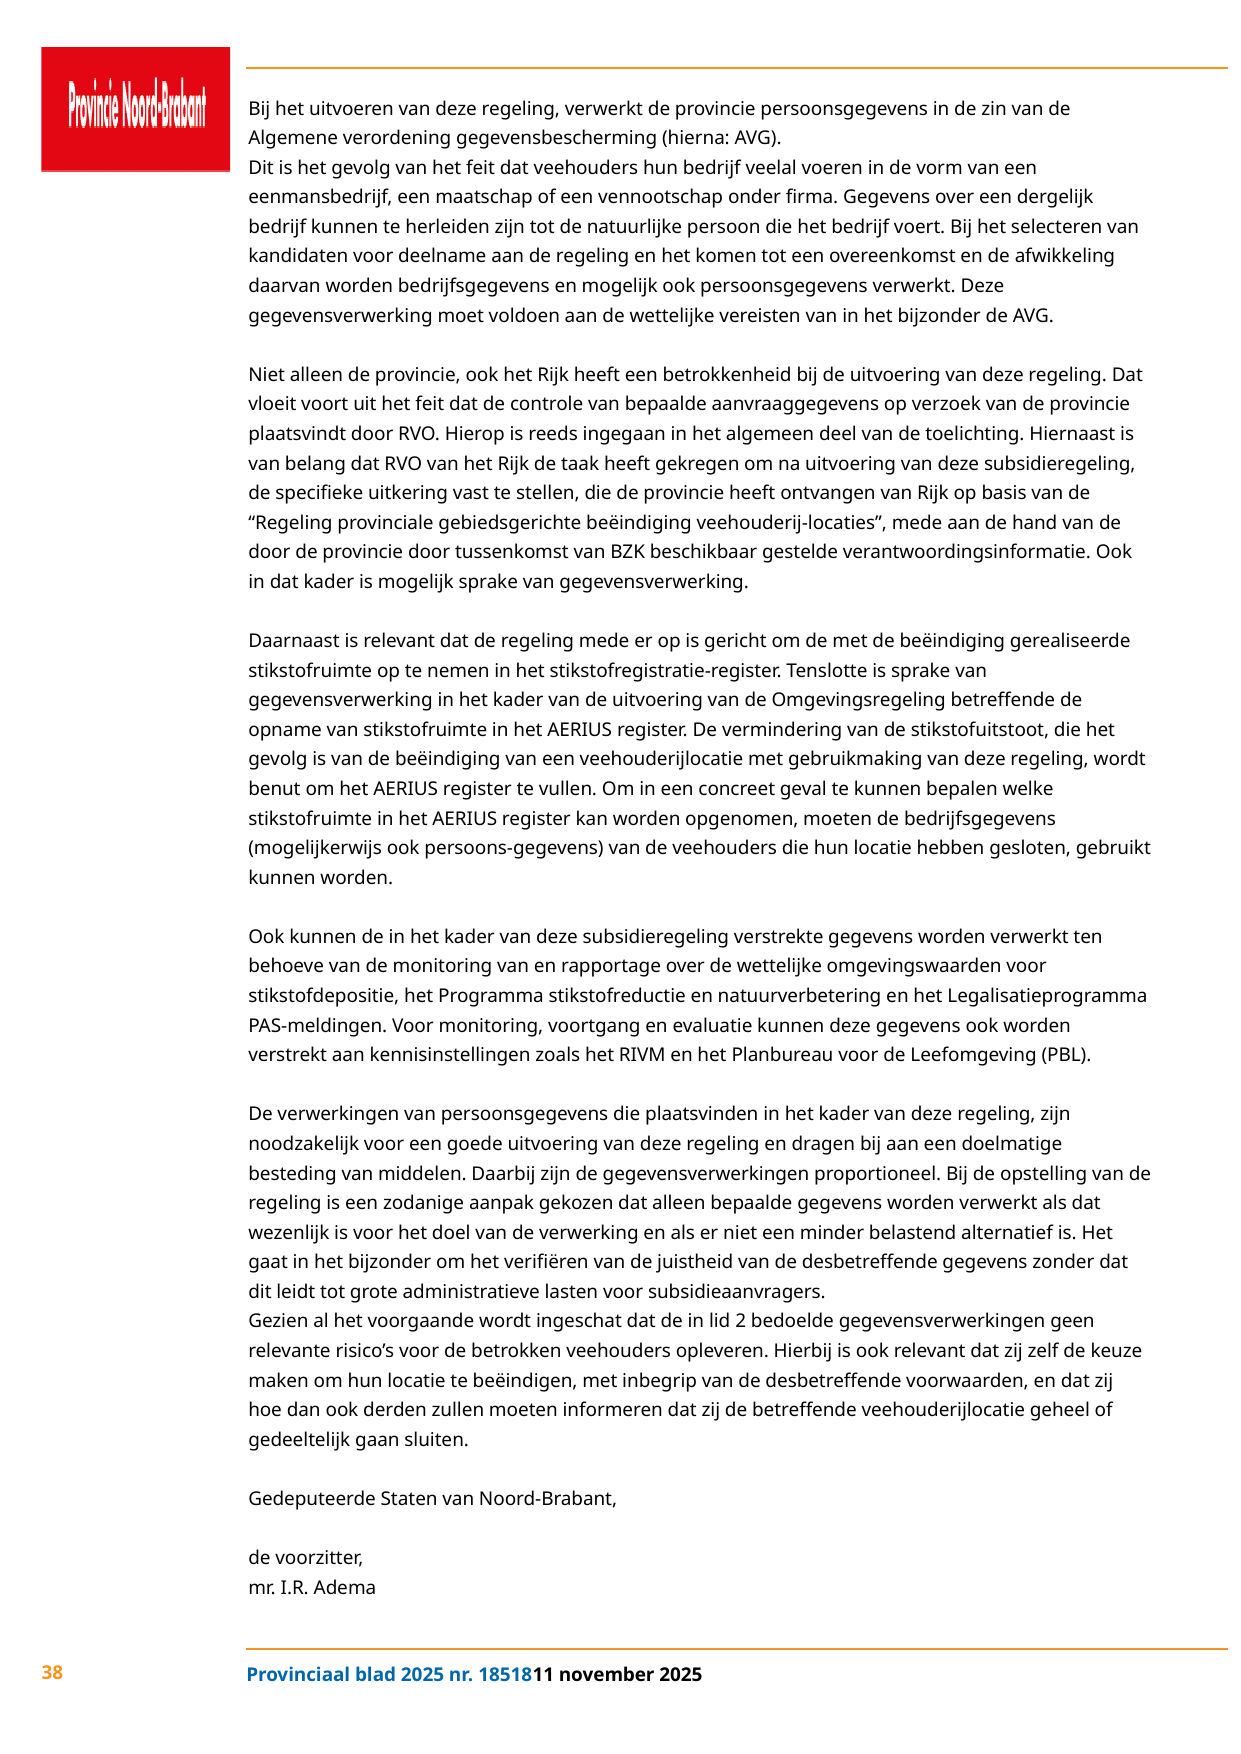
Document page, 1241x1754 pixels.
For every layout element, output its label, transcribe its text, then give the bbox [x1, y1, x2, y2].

text de voorzitter, [248, 1544, 1152, 1570]
text De verwerkingen van persoonsgegevens die plaatsvinden in het kader van deze regeling, zijn noodzakelijk voor een goede uitvoering van deze regeling en dragen bij aan een doelmatige besteding van middelen. Daarbij zijn de gegevensverwerkingen proportioneel. Bij de opstelling van de regeling is een zodanige aanpak gekozen dat alleen bepaalde gegevens worden verwerkt als dat wezenlijk is voor het doel van de verwerking en als er niet een minder belastend alternatief is. Het gaat in het bijzonder om het verifiëren van de juistheid van de desbetreffende gegevens zonder dat dit leidt tot grote administratieve lasten voor subsidieaanvragers. [248, 1101, 1152, 1304]
text Gezien al het voorgaande wordt ingeschat dat de in lid 2 bedoelde gegevensverwerkingen geen relevante risico’s voor de betrokken veehouders opleveren. Hierbij is ook relevant dat zij zelf de keuze maken om hun locatie te beëindigen, met inbegrip van de desbetreffende voorwaarden, en dat zij hoe dan ook derden zullen moeten informeren dat zij de betreffende veehouderijlocatie geheel of gedeeltelijk gaan sluiten. [248, 1308, 1152, 1452]
text Daarnaast is relevant dat de regeling mede er op is gericht om de met de beëindiging gerealiseerde stikstofruimte op te nemen in het stikstofregistratie-register. Tenslotte is sprake van gegevensverwerking in het kader van de uitvoering van de Omgevingsregeling betreffende de opname van stikstofruimte in het AERIUS register. De vermindering van de stikstofuitstoot, die het gevolg is van de beëindiging van een veehouderijlocatie met gebruikmaking van deze regeling, wordt benut om het AERIUS register te vullen. Om in een concreet geval te kunnen bepalen welke stikstofruimte in het AERIUS register kan worden opgenomen, moeten de bedrijfsgegevens (mogelijkerwijs ook persoons-gegevens) van de veehouders die hun locatie hebben gesloten, gebruikt kunnen worden. [248, 627, 1152, 890]
text Dit is het gevolg van het feit dat veehouders hun bedrijf veelal voeren in de vorm van een eenmansbedrijf, een maatschap of een vennootschap onder firma. Gegevens over een dergelijk bedrijf kunnen te herleiden zijn tot de natuurlijke persoon die het bedrijf voert. Bij het selecteren van kandidaten voor deelname aan de regeling en het komen tot een overeenkomst en de afwikkeling daarvan worden bedrijfsgegevens en mogelijk ook persoonsgegevens verwerkt. Deze gegevensverwerking moet voldoen aan de wettelijke vereisten van in het bijzonder de AVG. [248, 154, 1152, 328]
text Niet alleen de provincie, ook het Rijk heeft een betrokkenheid bij de uitvoering van deze regeling. Dat vloeit voort uit het feit dat de controle van bepaalde aanvraaggegevens op verzoek van de provincie plaatsvindt door RVO. Hierop is reeds ingegaan in het algemeen deel van de toelichting. Hiernaast is van belang dat RVO van het Rijk de taak heeft gekregen om na uitvoering van deze subsidieregeling, de specifieke uitkering vast te stellen, die de provincie heeft ontvangen van Rijk op basis van de “Regeling provinciale gebiedsgerichte beëindiging veehouderij-locaties”, mede aan de hand van de door de provincie door tussenkomst van BZK beschikbaar gestelde verantwoordingsinformatie. Ook in dat kader is mogelijk sprake van gegevensverwerking. [248, 361, 1152, 594]
picture [41, 47, 231, 172]
text Bij het uitvoeren van deze regeling, verwerkt de provincie persoonsgegevens in de zin van de Algemene verordening gegevensbescherming (hierna: AVG). [248, 95, 1152, 150]
text Gedeputeerde Staten van Noord-Brabant, [248, 1485, 1152, 1511]
text Ook kunnen de in het kader van deze subsidieregeling verstrekte gegevens worden verwerkt ten behoeve van de monitoring van en rapportage over de wettelijke omgevingswaarden voor stikstofdepositie, het Programma stikstofreductie en natuurverbetering en het Legalisatieprogramma PAS-meldingen. Voor monitoring, voortgang en evaluatie kunnen deze gegevens ook worden verstrekt aan kennisinstellingen zoals het RIVM en het Planbureau voor de Leefomgeving (PBL). [248, 923, 1152, 1067]
text mr. I.R. Adema [248, 1574, 1152, 1600]
